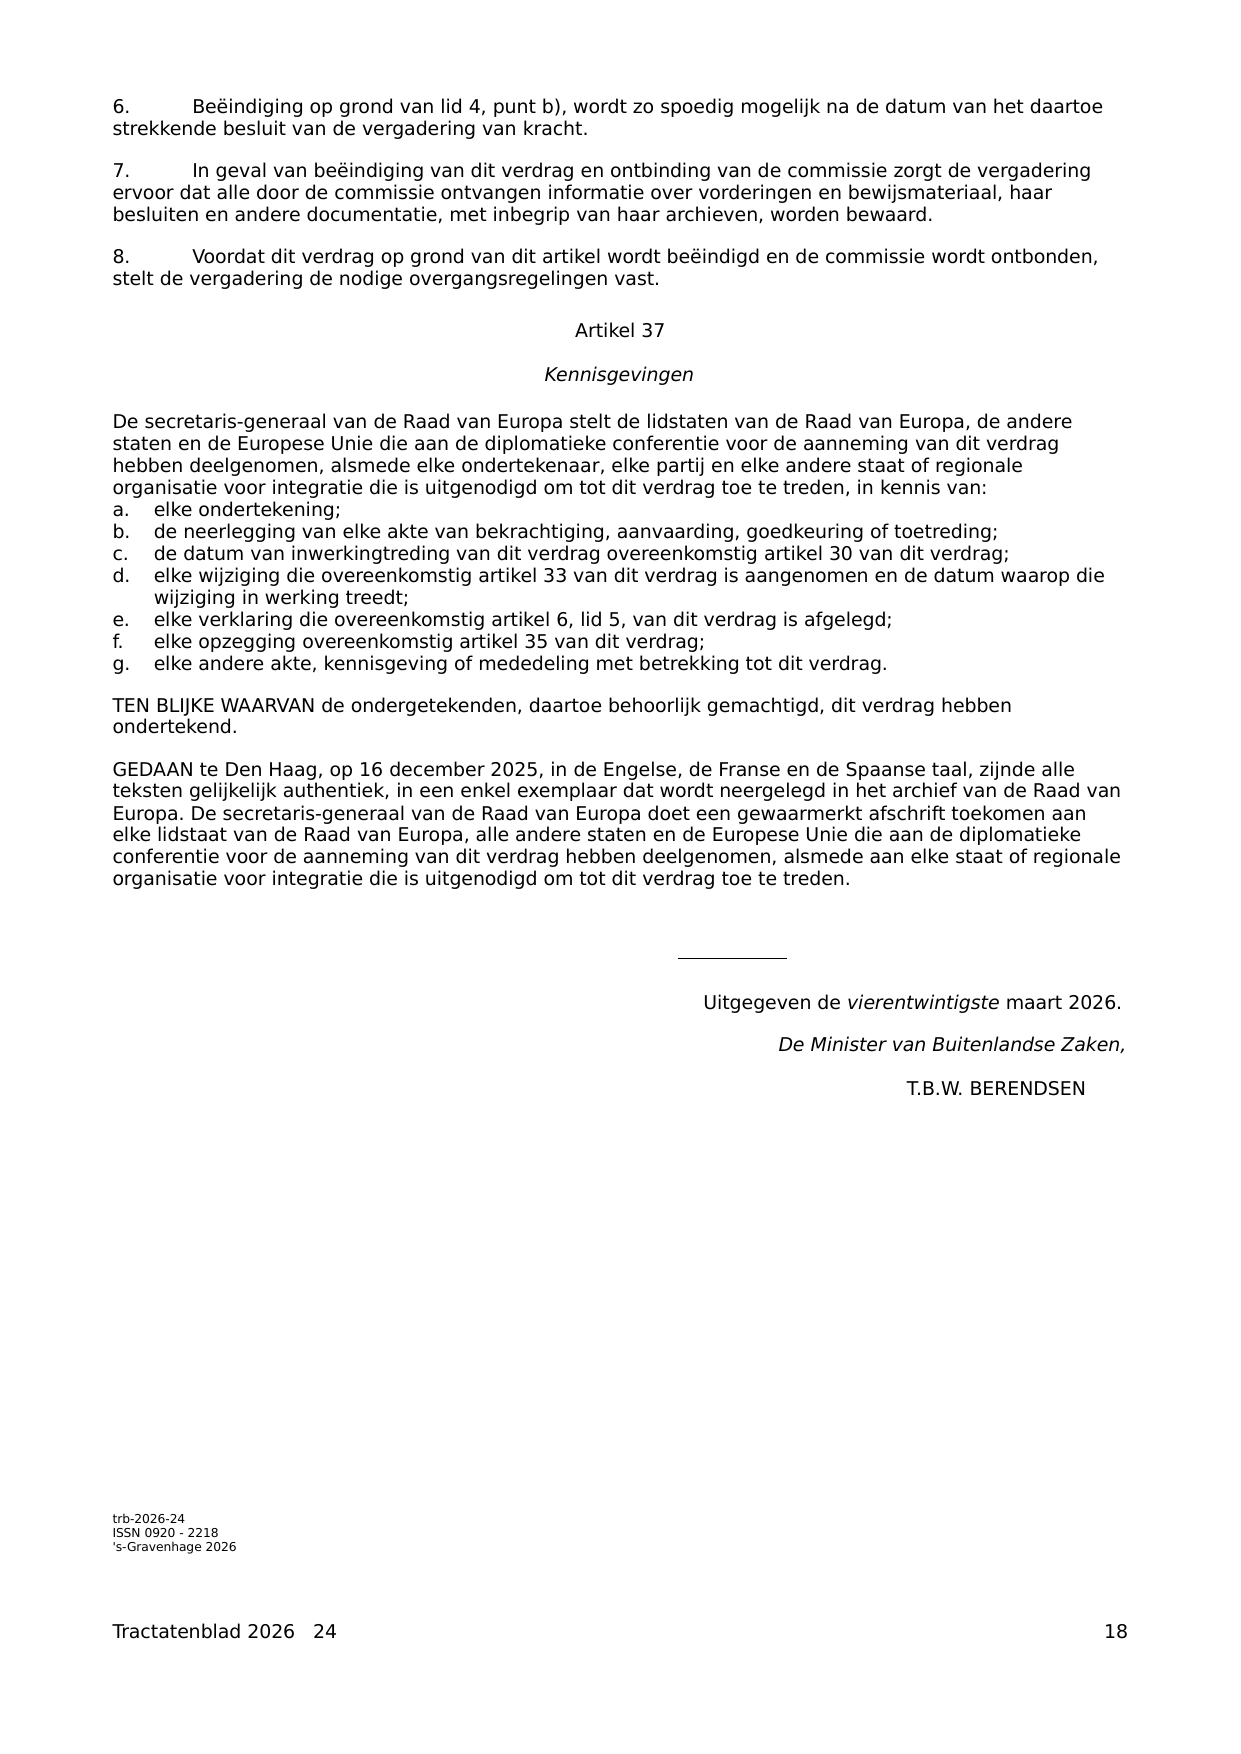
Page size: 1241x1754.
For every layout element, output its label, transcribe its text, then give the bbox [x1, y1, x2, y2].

text TEN BLIJKE WAARVAN de ondergetekenden, daartoe behoorlijk gemachtigd, dit verdrag hebben ondertekend. [112, 694, 1128, 738]
text trb-2026-24 [112, 1512, 346, 1526]
text 6. Beëindiging op grond van lid 4, punt b), wordt zo spoedig mogelijk na de datum van het daartoe strekkende besluit van de vergadering van kracht. [112, 96, 1128, 140]
subtitle Artikel 37 Kennisgevingen [112, 320, 1128, 386]
text De secretaris-generaal van de Raad van Europa stelt de lidstaten van de Raad van Europa, de andere staten en de Europese Unie die aan de diplomatieke conferentie voor de aanneming van dit verdrag hebben deelgenomen, alsmede elke ondertekenaar, elke partij en elke andere staat of regionale organisatie voor integratie die is uitgenodigd om tot dit verdrag toe te treden, in kennis van: [112, 411, 1128, 499]
text GEDAAN te Den Haag, op 16 december 2025, in de Engelse, de Franse en de Spaanse taal, zijnde alle teksten gelijkelijk authentiek, in een enkel exemplaar dat wordt neergelegd in het archief van de Raad van Europa. De secretaris-generaal van de Raad van Europa doet een gewaarmerkt afschrift toekomen aan elke lidstaat van de Raad van Europa, alle andere staten en de Europese Unie die aan de diplomatieke conferentie voor de aanneming van dit verdrag hebben deelgenomen, alsmede aan elke staat of regionale organisatie voor integratie die is uitgenodigd om tot dit verdrag toe te treden. [112, 758, 1128, 890]
text c. de datum van inwerkingtreding van dit verdrag overeenkomstig artikel 30 van dit verdrag; [112, 543, 1128, 564]
text f. elke opzegging overeenkomstig artikel 35 van dit verdrag; [112, 631, 1128, 652]
text ISSN 0920 - 2218 [112, 1526, 346, 1540]
text d. elke wijziging die overeenkomstig artikel 33 van dit verdrag is aangenomen en de datum waarop die wijziging in werking treedt; [112, 564, 1128, 608]
text De Minister van Buitenlandse Zaken, T.B.W. BERENDSEN [112, 1034, 1128, 1100]
text 7. In geval van beëindiging van dit verdrag en ontbinding van de commissie zorgt de vergadering ervoor dat alle door de commissie ontvangen informatie over vorderingen en bewijsmateriaal, haar besluiten en andere documentatie, met inbegrip van haar archieven, worden bewaard. [112, 160, 1128, 226]
text b. de neerlegging van elke akte van bekrachtiging, aanvaarding, goedkeuring of toetreding; [112, 521, 1128, 543]
text e. elke verklaring die overeenkomstig artikel 6, lid 5, van dit verdrag is afgelegd; [112, 608, 1128, 631]
text a. elke ondertekening; [112, 499, 1128, 521]
text 's-Gravenhage 2026 [112, 1540, 346, 1554]
text 8. Voordat dit verdrag op grond van dit artikel wordt beëindigd en de commissie wordt ontbonden, stelt de vergadering de nodige overgangsregelingen vast. [112, 246, 1128, 290]
text g. elke andere akte, kennisgeving of mededeling met betrekking tot dit verdrag. [112, 652, 1128, 674]
text Uitgegeven de vierentwintigste maart 2026. [112, 992, 1128, 1014]
